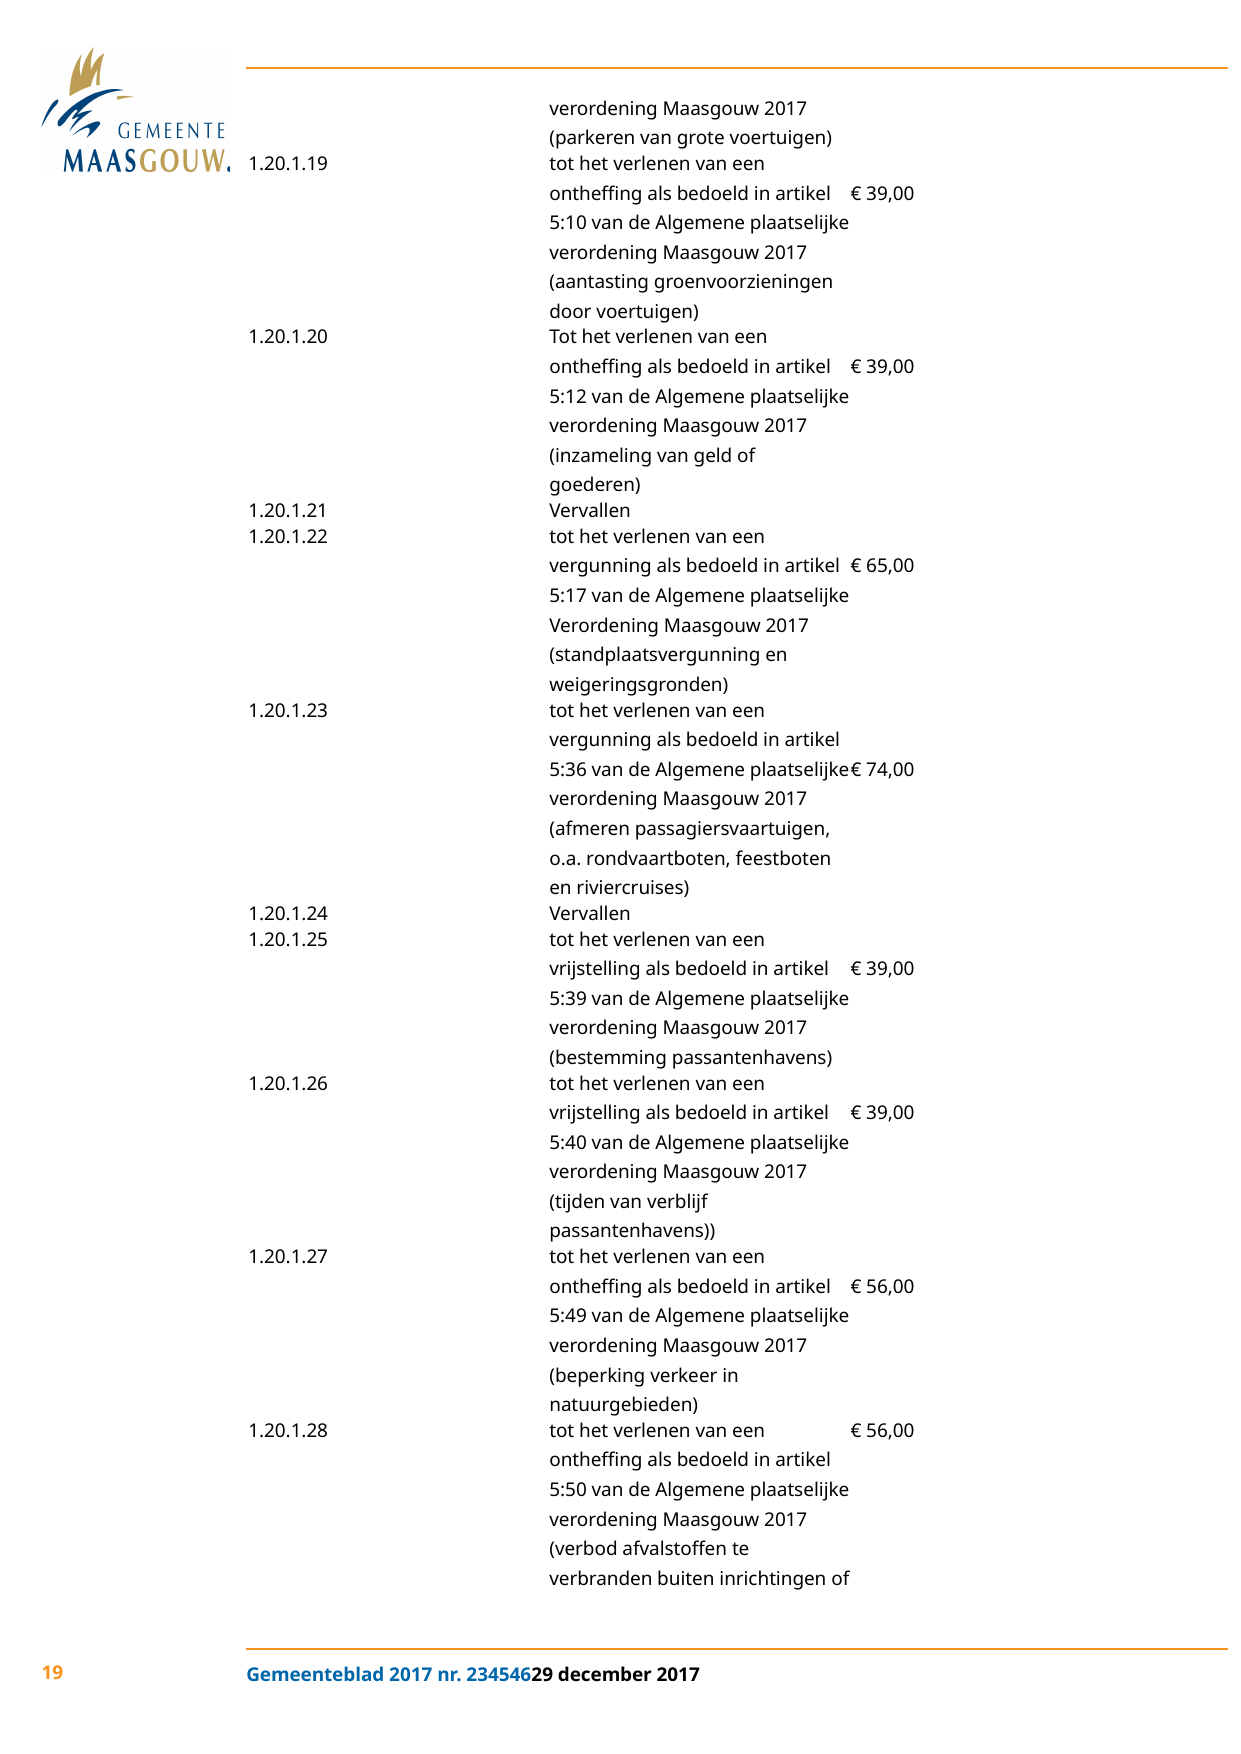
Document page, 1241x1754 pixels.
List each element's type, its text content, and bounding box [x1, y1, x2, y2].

table_cell [248, 95, 549, 150]
table_cell tot het verlenen van een vergunning als bedoeld in artikel 5:36 van de Algemene plaatselijke verordening Maasgouw 2017 (afmeren passagiersvaartuigen, o.a. rondvaartboten, feestboten en riviercruises) [549, 697, 850, 900]
picture [41, 47, 231, 172]
table_cell tot het verlenen van een vrijstelling als bedoeld in artikel 5:40 van de Algemene plaatselijke verordening Maasgouw 2017 (tijden van verblijf passantenhavens)) [549, 1070, 850, 1243]
table_cell 1.20.1.23 [248, 697, 549, 900]
table_cell € 39,00 [850, 1070, 1152, 1243]
table_cell 1.20.1.24 [248, 900, 549, 926]
table_cell Vervallen [549, 498, 850, 523]
table_cell € 39,00 [850, 150, 1152, 324]
table_cell tot het verlenen van een vergunning als bedoeld in artikel 5:17 van de Algemene plaatselijke Verordening Maasgouw 2017 (standplaatsvergunning en weigeringsgronden) [549, 523, 850, 697]
table_cell [850, 498, 1152, 523]
table_cell 1.20.1.20 [248, 324, 549, 497]
table_cell 1.20.1.21 [248, 498, 549, 523]
table_cell Tot het verlenen van een ontheffing als bedoeld in artikel 5:12 van de Algemene plaatselijke verordening Maasgouw 2017 (inzameling van geld of goederen) [549, 324, 850, 497]
table_cell 1.20.1.27 [248, 1244, 549, 1417]
table_cell verordening Maasgouw 2017 (parkeren van grote voertuigen) [549, 95, 850, 150]
table_cell tot het verlenen van een ontheffing als bedoeld in artikel 5:10 van de Algemene plaatselijke verordening Maasgouw 2017 (aantasting groenvoorzieningen door voertuigen) [549, 150, 850, 324]
table_cell € 39,00 [850, 324, 1152, 497]
table_cell [850, 900, 1152, 926]
table_cell € 74,00 [850, 697, 1152, 900]
table_cell 1.20.1.28 [248, 1417, 549, 1591]
table_cell 1.20.1.25 [248, 926, 549, 1070]
table_cell 1.20.1.22 [248, 523, 549, 697]
table_cell € 39,00 [850, 926, 1152, 1070]
table_cell tot het verlenen van een vrijstelling als bedoeld in artikel 5:39 van de Algemene plaatselijke verordening Maasgouw 2017 (bestemming passantenhavens) [549, 926, 850, 1070]
table_cell 1.20.1.26 [248, 1070, 549, 1243]
table_cell tot het verlenen van een ontheffing als bedoeld in artikel 5:50 van de Algemene plaatselijke verordening Maasgouw 2017 (verbod afvalstoffen te verbranden buiten inrichtingen of [549, 1417, 850, 1591]
table_cell tot het verlenen van een ontheffing als bedoeld in artikel 5:49 van de Algemene plaatselijke verordening Maasgouw 2017 (beperking verkeer in natuurgebieden) [549, 1244, 850, 1417]
table_cell € 65,00 [850, 523, 1152, 697]
table_cell Vervallen [549, 900, 850, 926]
table_cell € 56,00 [850, 1417, 1152, 1591]
table_cell [850, 95, 1152, 150]
table_cell € 56,00 [850, 1244, 1152, 1417]
table_cell 1.20.1.19 [248, 150, 549, 324]
